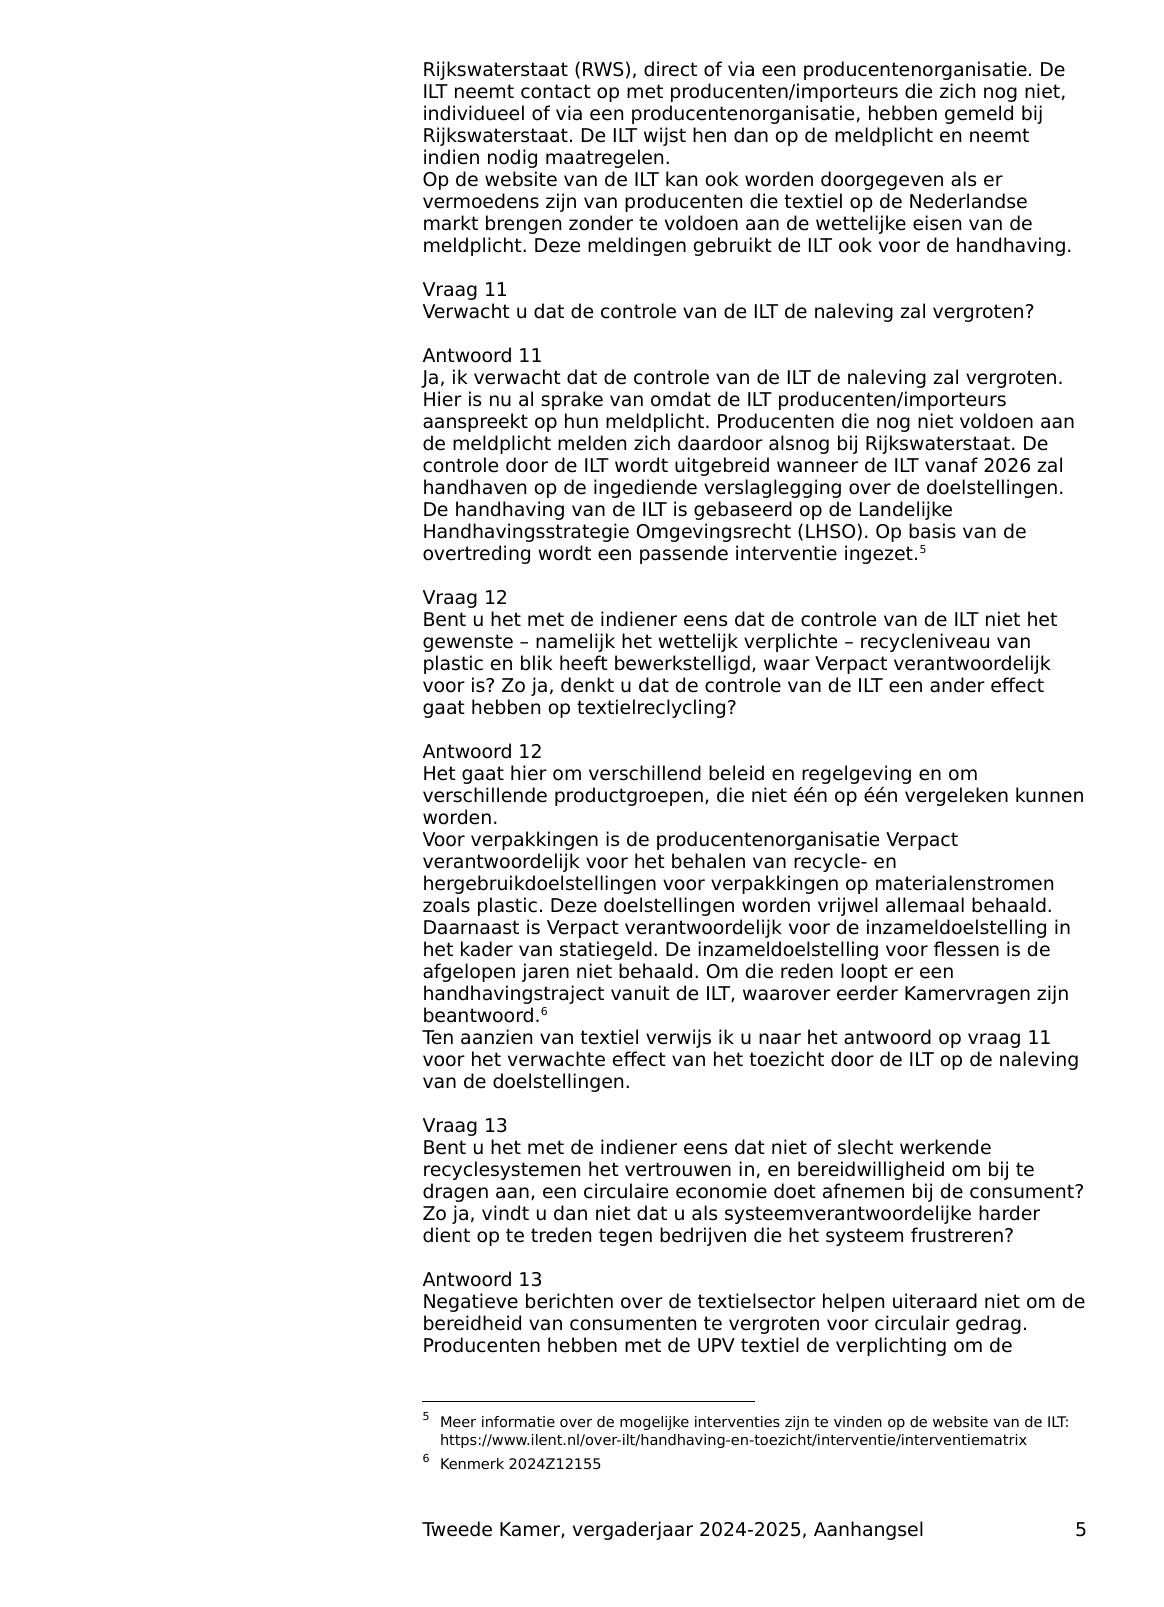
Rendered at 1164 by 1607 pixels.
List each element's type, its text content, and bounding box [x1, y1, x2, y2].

text Verwacht u dat de controle van de ILT de naleving zal vergroten? [422, 301, 1087, 323]
text Vraag 11 [422, 279, 1087, 301]
text Kenmerk 2024Z12155 [422, 1452, 1087, 1474]
text Antwoord 11 [422, 345, 1087, 367]
text Bent u het met de indiener eens dat niet of slecht werkende recyclesystemen het vertrouwen in, en bereidwilligheid om bij te dragen aan, een circulaire economie doet afnemen bij de consument? Zo ja, vindt u dan niet dat u als systeemverantwoordelijke harder dient op te treden tegen bedrijven die het systeem frustreren? [422, 1137, 1087, 1247]
text Voor verpakkingen is de producentenorganisatie Verpact verantwoordelijk voor het behalen van recycle- en hergebruikdoelstellingen voor verpakkingen op materialenstromen zoals plastic. Deze doelstellingen worden vrijwel allemaal behaald. Daarnaast is Verpact verantwoordelijk voor de inzameldoelstelling in het kader van statiegeld. De inzameldoelstelling voor flessen is de afgelopen jaren niet behaald. Om die reden loopt er een handhavingstraject vanuit de ILT, waarover eerder Kamervragen zijn beantwoord. [422, 829, 1087, 1027]
text Ten aanzien van textiel verwijs ik u naar het antwoord op vraag 11 voor het verwachte effect van het toezicht door de ILT op de naleving van de doelstellingen. [422, 1027, 1087, 1093]
text Vraag 12 [422, 587, 1087, 609]
text Antwoord 12 [422, 741, 1087, 763]
text Bent u het met de indiener eens dat de controle van de ILT niet het gewenste – namelijk het wettelijk verplichte – recycleniveau van plastic en blik heeft bewerkstelligd, waar Verpact verantwoordelijk voor is? Zo ja, denkt u dat de controle van de ILT een ander effect gaat hebben op textielreclycling? [422, 609, 1087, 719]
text Vraag 13 [422, 1115, 1087, 1137]
text Meer informatie over de mogelijke interventies zijn te vinden op de website van de ILT: https://www.ilent.nl/over-ilt/handhaving-en-toezicht/interventie/interventiematrix [422, 1410, 1087, 1449]
text Op de website van de ILT kan ook worden doorgegeven als er vermoedens zijn van producenten die textiel op de Nederlandse markt brengen zonder te voldoen aan de wettelijke eisen van de meldplicht. Deze meldingen gebruikt de ILT ook voor de handhaving. [422, 169, 1087, 257]
text Antwoord 13 [422, 1269, 1087, 1291]
text Ja, ik verwacht dat de controle van de ILT de naleving zal vergroten. Hier is nu al sprake van omdat de ILT producenten/importeurs aanspreekt op hun meldplicht. Producenten die nog niet voldoen aan de meldplicht melden zich daardoor alsnog bij Rijkswaterstaat. De controle door de ILT wordt uitgebreid wanneer de ILT vanaf 2026 zal handhaven op de ingediende verslaglegging over de doelstellingen. De handhaving van de ILT is gebaseerd op de Landelijke Handhavingsstrategie Omgevingsrecht (LHSO). Op basis van de overtreding wordt een passende interventie ingezet. [422, 367, 1087, 565]
text Negatieve berichten over de textielsector helpen uiteraard niet om de bereidheid van consumenten te vergroten voor circulair gedrag. Producenten hebben met de UPV textiel de verplichting om de [422, 1291, 1087, 1357]
text Het gaat hier om verschillend beleid en regelgeving en om verschillende productgroepen, die niet één op één vergeleken kunnen worden. [422, 763, 1087, 829]
text Rijkswaterstaat (RWS), direct of via een producentenorganisatie. De ILT neemt contact op met producenten/importeurs die zich nog niet, individueel of via een producentenorganisatie, hebben gemeld bij Rijkswaterstaat. De ILT wijst hen dan op de meldplicht en neemt indien nodig maatregelen. [422, 59, 1087, 169]
